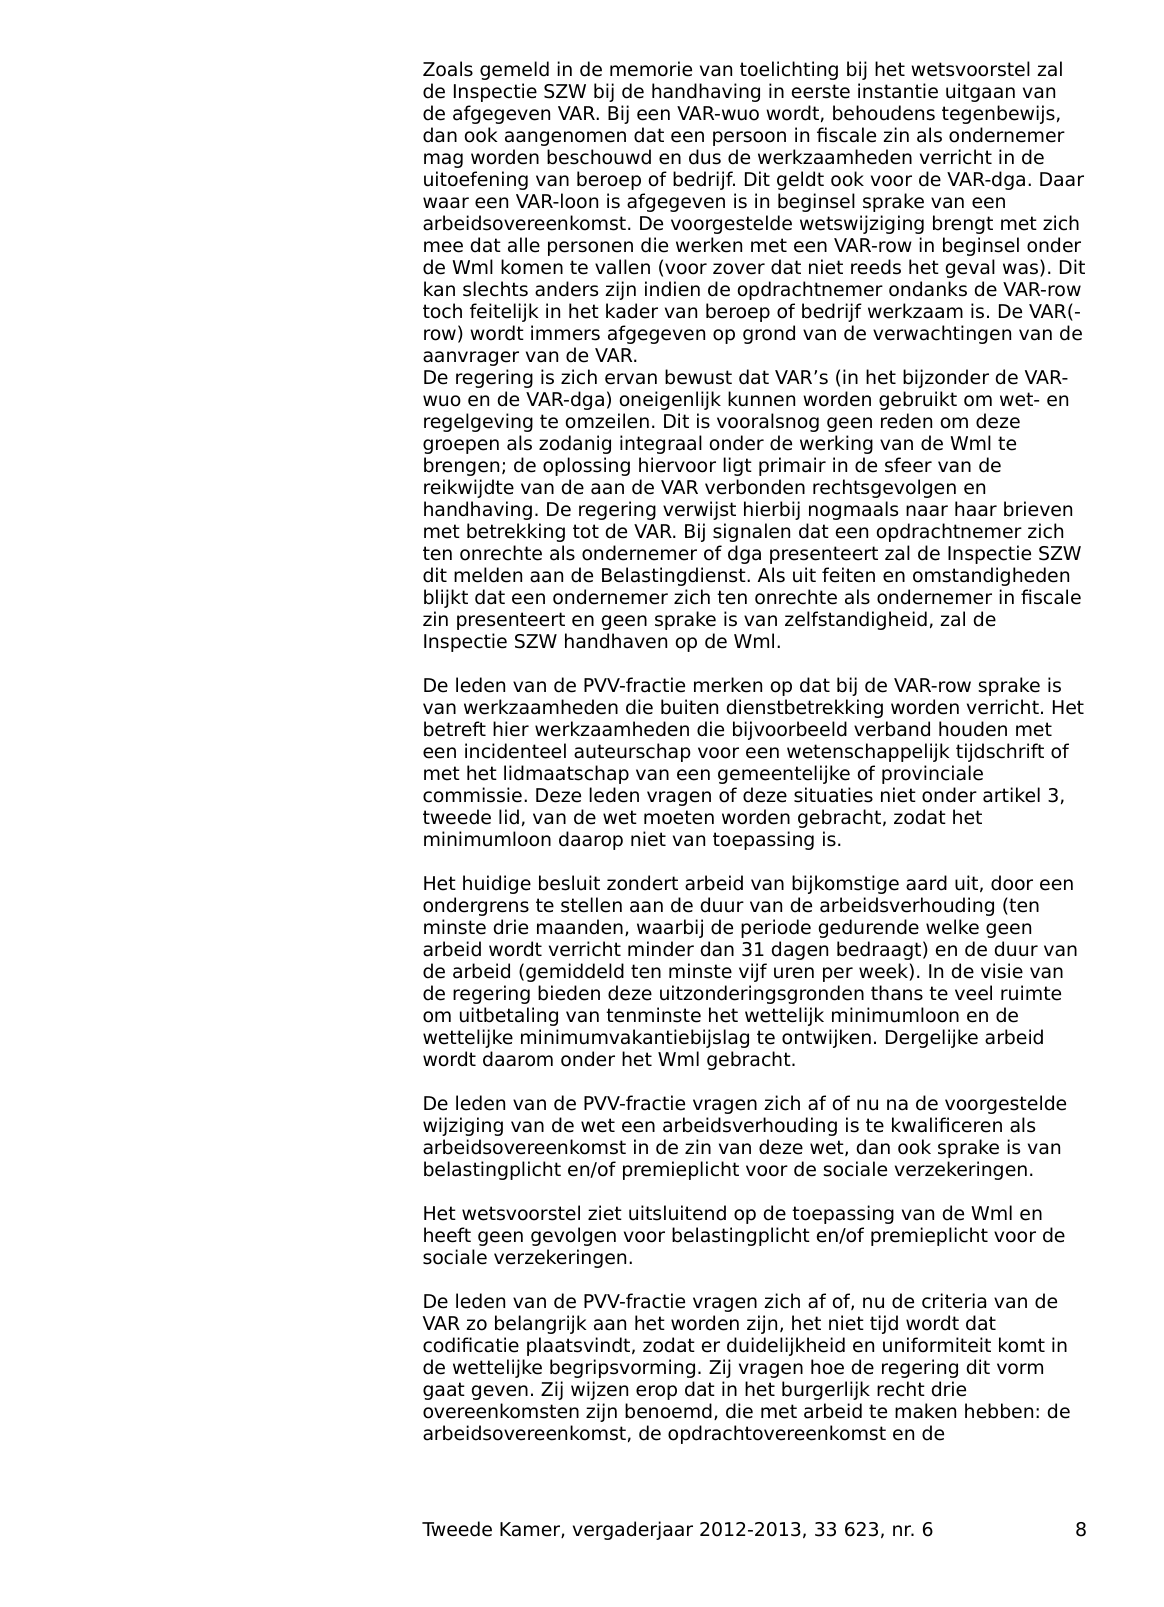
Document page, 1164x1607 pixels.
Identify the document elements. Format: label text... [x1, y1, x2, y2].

text De leden van de PVV-fractie vragen zich af of nu na de voorgestelde wijziging van de wet een arbeidsverhouding is te kwalificeren als arbeidsovereenkomst in de zin van deze wet, dan ook sprake is van belastingplicht en/of premieplicht voor de sociale verzekeringen. [422, 1093, 1087, 1181]
text Het huidige besluit zondert arbeid van bijkomstige aard uit, door een ondergrens te stellen aan de duur van de arbeidsverhouding (ten minste drie maanden, waarbij de periode gedurende welke geen arbeid wordt verricht minder dan 31 dagen bedraagt) en de duur van de arbeid (gemiddeld ten minste vijf uren per week). In de visie van de regering bieden deze uitzonderingsgronden thans te veel ruimte om uitbetaling van tenminste het wettelijk minimumloon en de wettelijke minimumvakantiebijslag te ontwijken. Dergelijke arbeid wordt daarom onder het Wml gebracht. [422, 873, 1087, 1071]
text Zoals gemeld in de memorie van toelichting bij het wetsvoorstel zal de Inspectie SZW bij de handhaving in eerste instantie uitgaan van de afgegeven VAR. Bij een VAR-wuo wordt, behoudens tegenbewijs, dan ook aangenomen dat een persoon in fiscale zin als ondernemer mag worden beschouwd en dus de werkzaamheden verricht in de uitoefening van beroep of bedrijf. Dit geldt ook voor de VAR-dga. Daar waar een VAR-loon is afgegeven is in beginsel sprake van een arbeidsovereenkomst. De voorgestelde wetswijziging brengt met zich mee dat alle personen die werken met een VAR-row in beginsel onder de Wml komen te vallen (voor zover dat niet reeds het geval was). Dit kan slechts anders zijn indien de opdrachtnemer ondanks de VAR-row toch feitelijk in het kader van beroep of bedrijf werkzaam is. De VAR(-row) wordt immers afgegeven op grond van de verwachtingen van de aanvrager van de VAR. [422, 59, 1087, 367]
text De leden van de PVV-fractie vragen zich af of, nu de criteria van de VAR zo belangrijk aan het worden zijn, het niet tijd wordt dat codificatie plaatsvindt, zodat er duidelijkheid en uniformiteit komt in de wettelijke begripsvorming. Zij vragen hoe de regering dit vorm gaat geven. Zij wijzen erop dat in het burgerlijk recht drie overeenkomsten zijn benoemd, die met arbeid te maken hebben: de arbeidsovereenkomst, de opdrachtovereenkomst en de [422, 1291, 1087, 1445]
text De leden van de PVV-fractie merken op dat bij de VAR-row sprake is van werkzaamheden die buiten dienstbetrekking worden verricht. Het betreft hier werkzaamheden die bijvoorbeeld verband houden met een incidenteel auteurschap voor een wetenschappelijk tijdschrift of met het lidmaatschap van een gemeentelijke of provinciale commissie. Deze leden vragen of deze situaties niet onder artikel 3, tweede lid, van de wet moeten worden gebracht, zodat het minimumloon daarop niet van toepassing is. [422, 675, 1087, 851]
text De regering is zich ervan bewust dat VAR’s (in het bijzonder de VAR-wuo en de VAR-dga) oneigenlijk kunnen worden gebruikt om wet- en regelgeving te omzeilen. Dit is vooralsnog geen reden om deze groepen als zodanig integraal onder de werking van de Wml te brengen; de oplossing hiervoor ligt primair in de sfeer van de reikwijdte van de aan de VAR verbonden rechtsgevolgen en handhaving. De regering verwijst hierbij nogmaals naar haar brieven met betrekking tot de VAR. Bij signalen dat een opdrachtnemer zich ten onrechte als ondernemer of dga presenteert zal de Inspectie SZW dit melden aan de Belastingdienst. Als uit feiten en omstandigheden blijkt dat een ondernemer zich ten onrechte als ondernemer in fiscale zin presenteert en geen sprake is van zelfstandigheid, zal de Inspectie SZW handhaven op de Wml. [422, 367, 1087, 652]
text Het wetsvoorstel ziet uitsluitend op de toepassing van de Wml en heeft geen gevolgen voor belastingplicht en/of premieplicht voor de sociale verzekeringen. [422, 1203, 1087, 1269]
